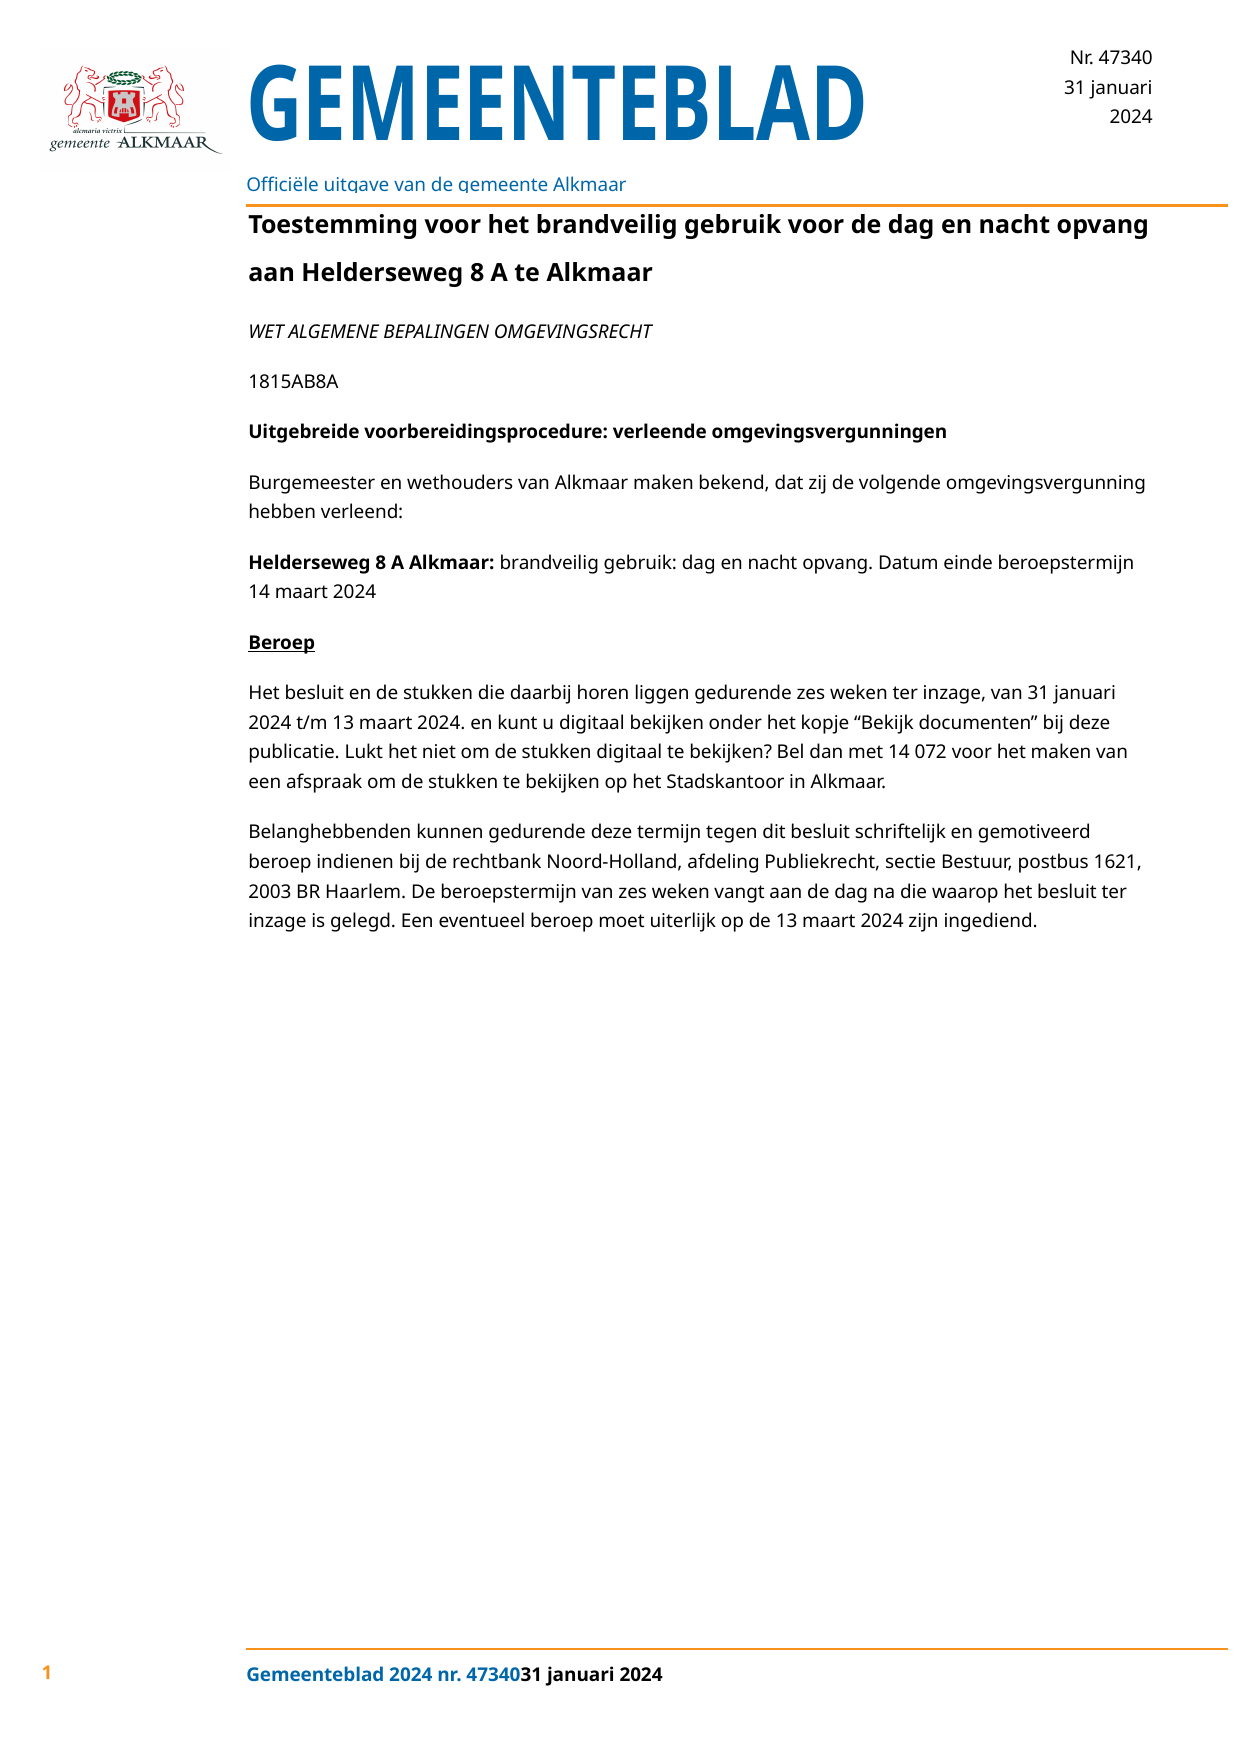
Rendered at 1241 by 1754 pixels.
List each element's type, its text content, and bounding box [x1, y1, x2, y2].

picture [41, 47, 231, 172]
text Burgemeester en wethouders van Alkmaar maken bekend, dat zij de volgende omgevingsvergunning hebben verleend: [248, 469, 1152, 524]
text WET ALGEMENE BEPALINGEN OMGEVINGSRECHT [248, 318, 1152, 344]
text Belanghebbenden kunnen gedurende deze termijn tegen dit besluit schriftelijk en gemotiveerd beroep indienen bij de rechtbank Noord-Holland, afdeling Publiekrecht, sectie Bestuur, postbus 1621, 2003 BR Haarlem. De beroepstermijn van zes weken vangt aan de dag na die waarop het besluit ter inzage is gelegd. Een eventueel beroep moet uiterlijk op de 13 maart 2024 zijn ingediend. [248, 819, 1152, 933]
text 1815AB8A [248, 368, 1152, 394]
text Beroep [248, 629, 1152, 655]
text Het besluit en de stukken die daarbij horen liggen gedurende zes weken ter inzage, van 31 januari 2024 t/m 13 maart 2024. en kunt u digitaal bekijken onder het kopje “Bekijk documenten” bij deze publicatie. Lukt het niet om de stukken digitaal te bekijken? Bel dan met 14 072 voor het maken van een afspraak om de stukken te bekijken op het Stadskantoor in Alkmaar. [248, 679, 1152, 794]
text Helderseweg 8 A Alkmaar: brandveilig gebruik: dag en nacht opvang. Datum einde beroepstermijn 14 maart 2024 [248, 549, 1152, 604]
text Uitgebreide voorbereidingsprocedure: verleende omgevingsvergunningen [248, 419, 1152, 444]
text Toestemming voor het brandveilig gebruik voor de dag en nacht opvang aan Helderseweg 8 A te Alkmaar [248, 207, 1152, 288]
